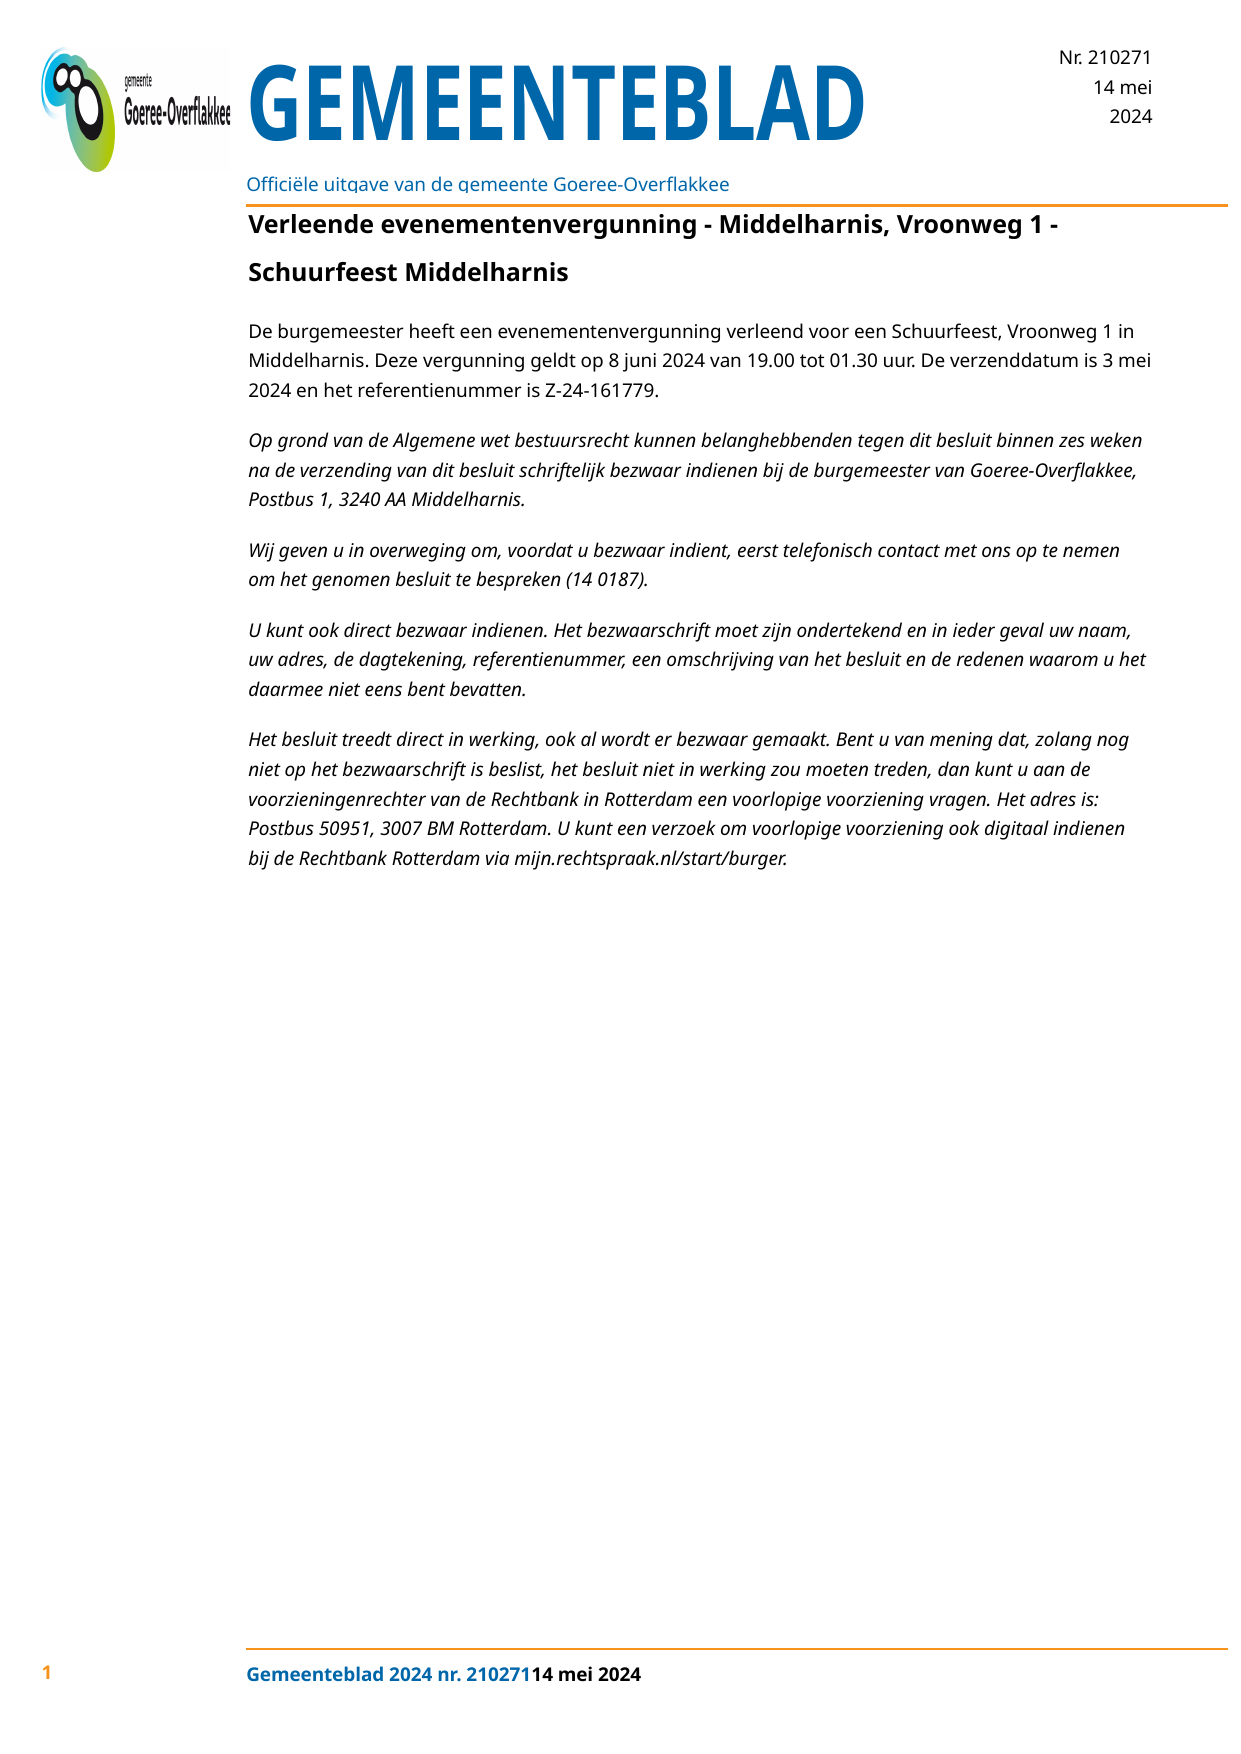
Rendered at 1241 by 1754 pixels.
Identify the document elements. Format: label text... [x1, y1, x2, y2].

text De burgemeester heeft een evenementenvergunning verleend voor een Schuurfeest, Vroonweg 1 in Middelharnis. Deze vergunning geldt op 8 juni 2024 van 19.00 tot 01.30 uur. De verzenddatum is 3 mei 2024 en het referentienummer is Z-24-161779. [248, 318, 1152, 403]
text Op grond van de Algemene wet bestuursrecht kunnen belanghebbenden tegen dit besluit binnen zes weken na de verzending van dit besluit schriftelijk bezwaar indienen bij de burgemeester van Goeree-Overflakkee, Postbus 1, 3240 AA Middelharnis. [248, 427, 1152, 512]
text Verleende evenementenvergunning - Middelharnis, Vroonweg 1 - Schuurfeest Middelharnis [248, 207, 1152, 288]
picture [41, 47, 231, 172]
text Wij geven u in overweging om, voordat u bezwaar indient, eerst telefonisch contact met ons op te nemen om het genomen besluit te bespreken (14 0187). [248, 537, 1152, 592]
text U kunt ook direct bezwaar indienen. Het bezwaarschrift moet zijn ondertekend en in ieder geval uw naam, uw adres, de dagtekening, referentienummer, een omschrijving van het besluit en de redenen waarom u het daarmee niet eens bent bevatten. [248, 617, 1152, 702]
text Het besluit treedt direct in werking, ook al wordt er bezwaar gemaakt. Bent u van mening dat, zolang nog niet op het bezwaarschrift is beslist, het besluit niet in werking zou moeten treden, dan kunt u aan de voorzieningenrechter van de Rechtbank in Rotterdam een voorlopige voorziening vragen. Het adres is: Postbus 50951, 3007 BM Rotterdam. U kunt een verzoek om voorlopige voorziening ook digitaal indienen bij de Rechtbank Rotterdam via mijn.rechtspraak.nl/start/burger. [248, 727, 1152, 871]
